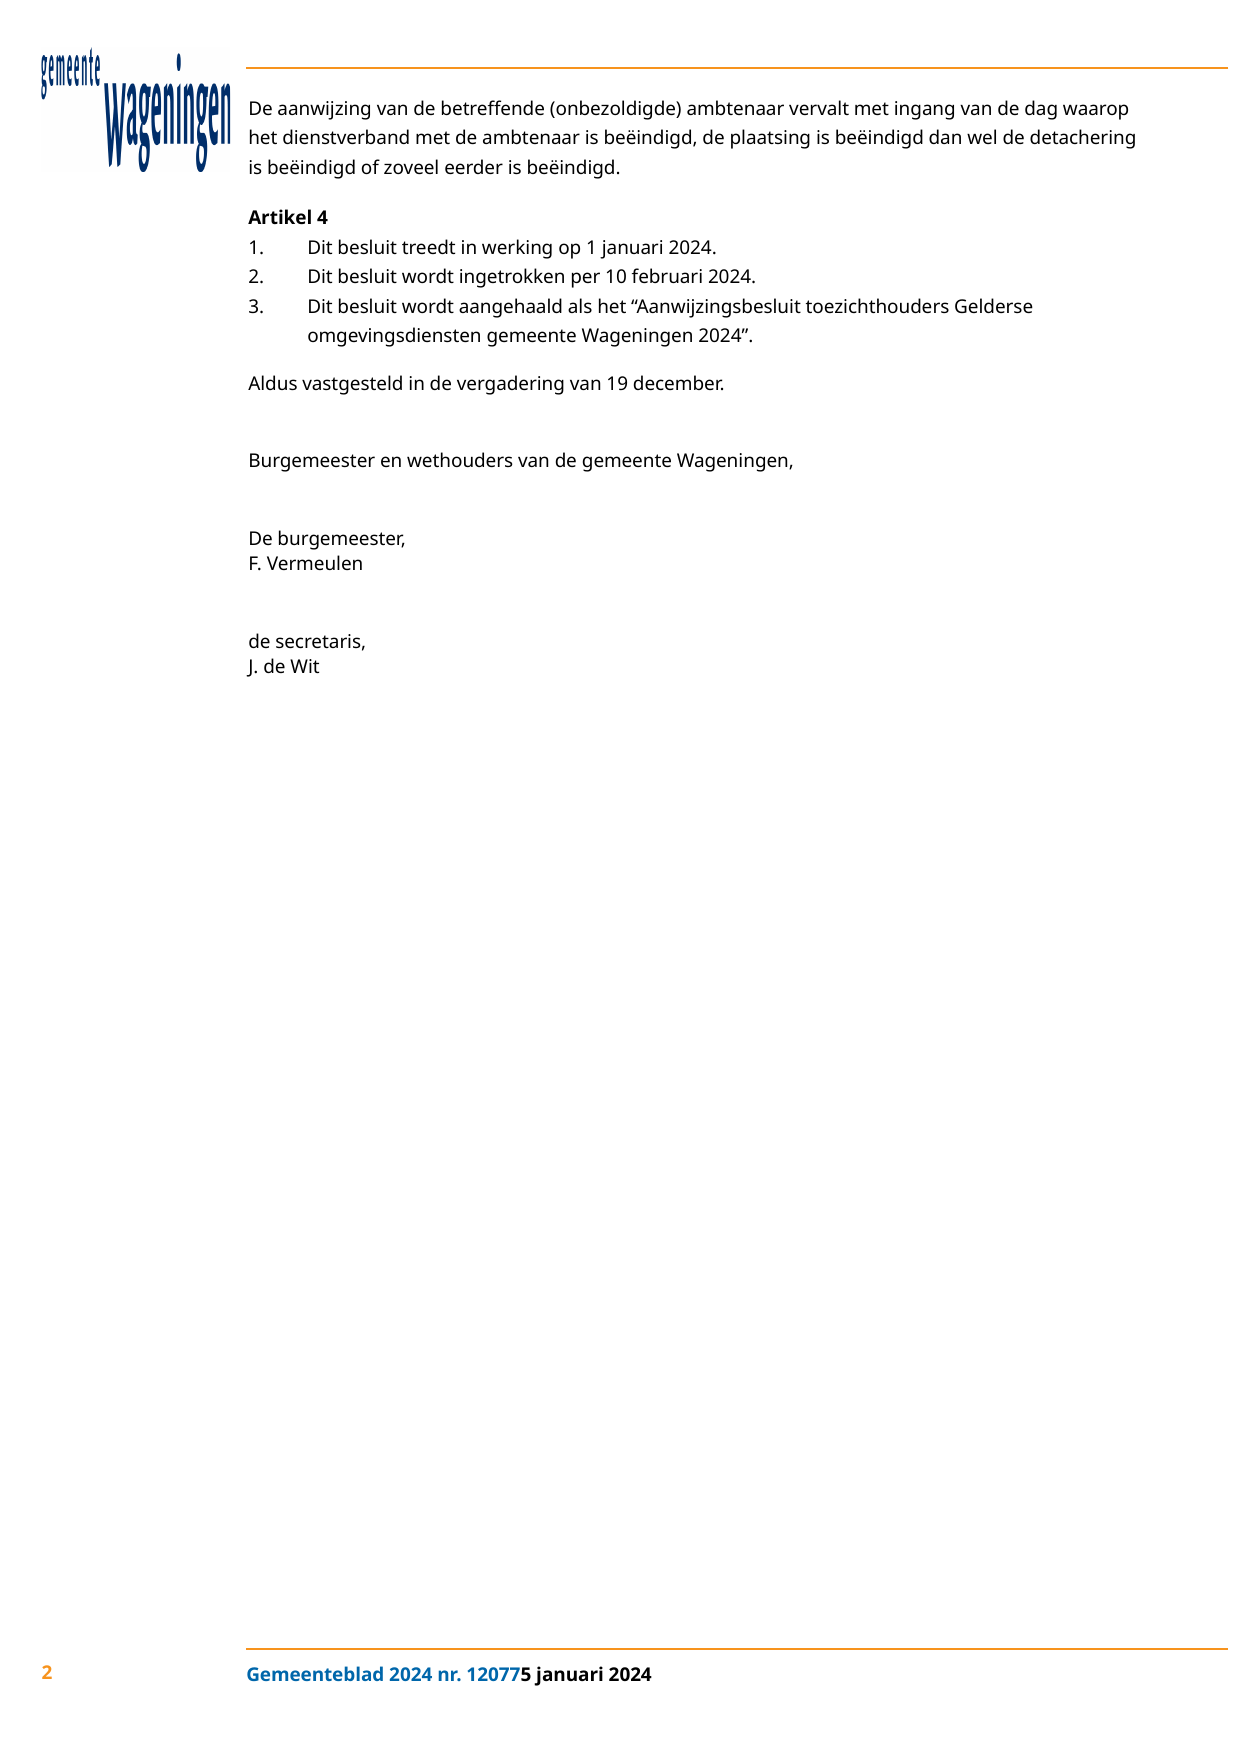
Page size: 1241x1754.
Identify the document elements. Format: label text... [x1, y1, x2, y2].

text Burgemeester en wethouders van de gemeente Wageningen, [248, 448, 1152, 473]
text J. de Wit [248, 653, 1152, 679]
text F. Vermeulen [248, 551, 1152, 576]
list Dit besluit wordt ingetrokken per 10 februari 2024. [248, 263, 1152, 289]
text Artikel 4 [248, 204, 1152, 230]
text Aldus vastgesteld in de vergadering van 19 december. [248, 371, 1152, 396]
text de secretaris, [248, 628, 1152, 653]
list Dit besluit treedt in werking op 1 januari 2024. [248, 234, 1152, 260]
picture [41, 47, 231, 172]
text De burgemeester, [248, 525, 1152, 551]
text De aanwijzing van de betreffende (onbezoldigde) ambtenaar vervalt met ingang van de dag waarop het dienstverband met de ambtenaar is beëindigd, de plaatsing is beëindigd dan wel de detachering is beëindigd of zoveel eerder is beëindigd. [248, 95, 1152, 180]
list Dit besluit wordt aangehaald als het “Aanwijzingsbesluit toezichthouders Gelderse omgevingsdiensten gemeente Wageningen 2024”. [248, 293, 1152, 348]
